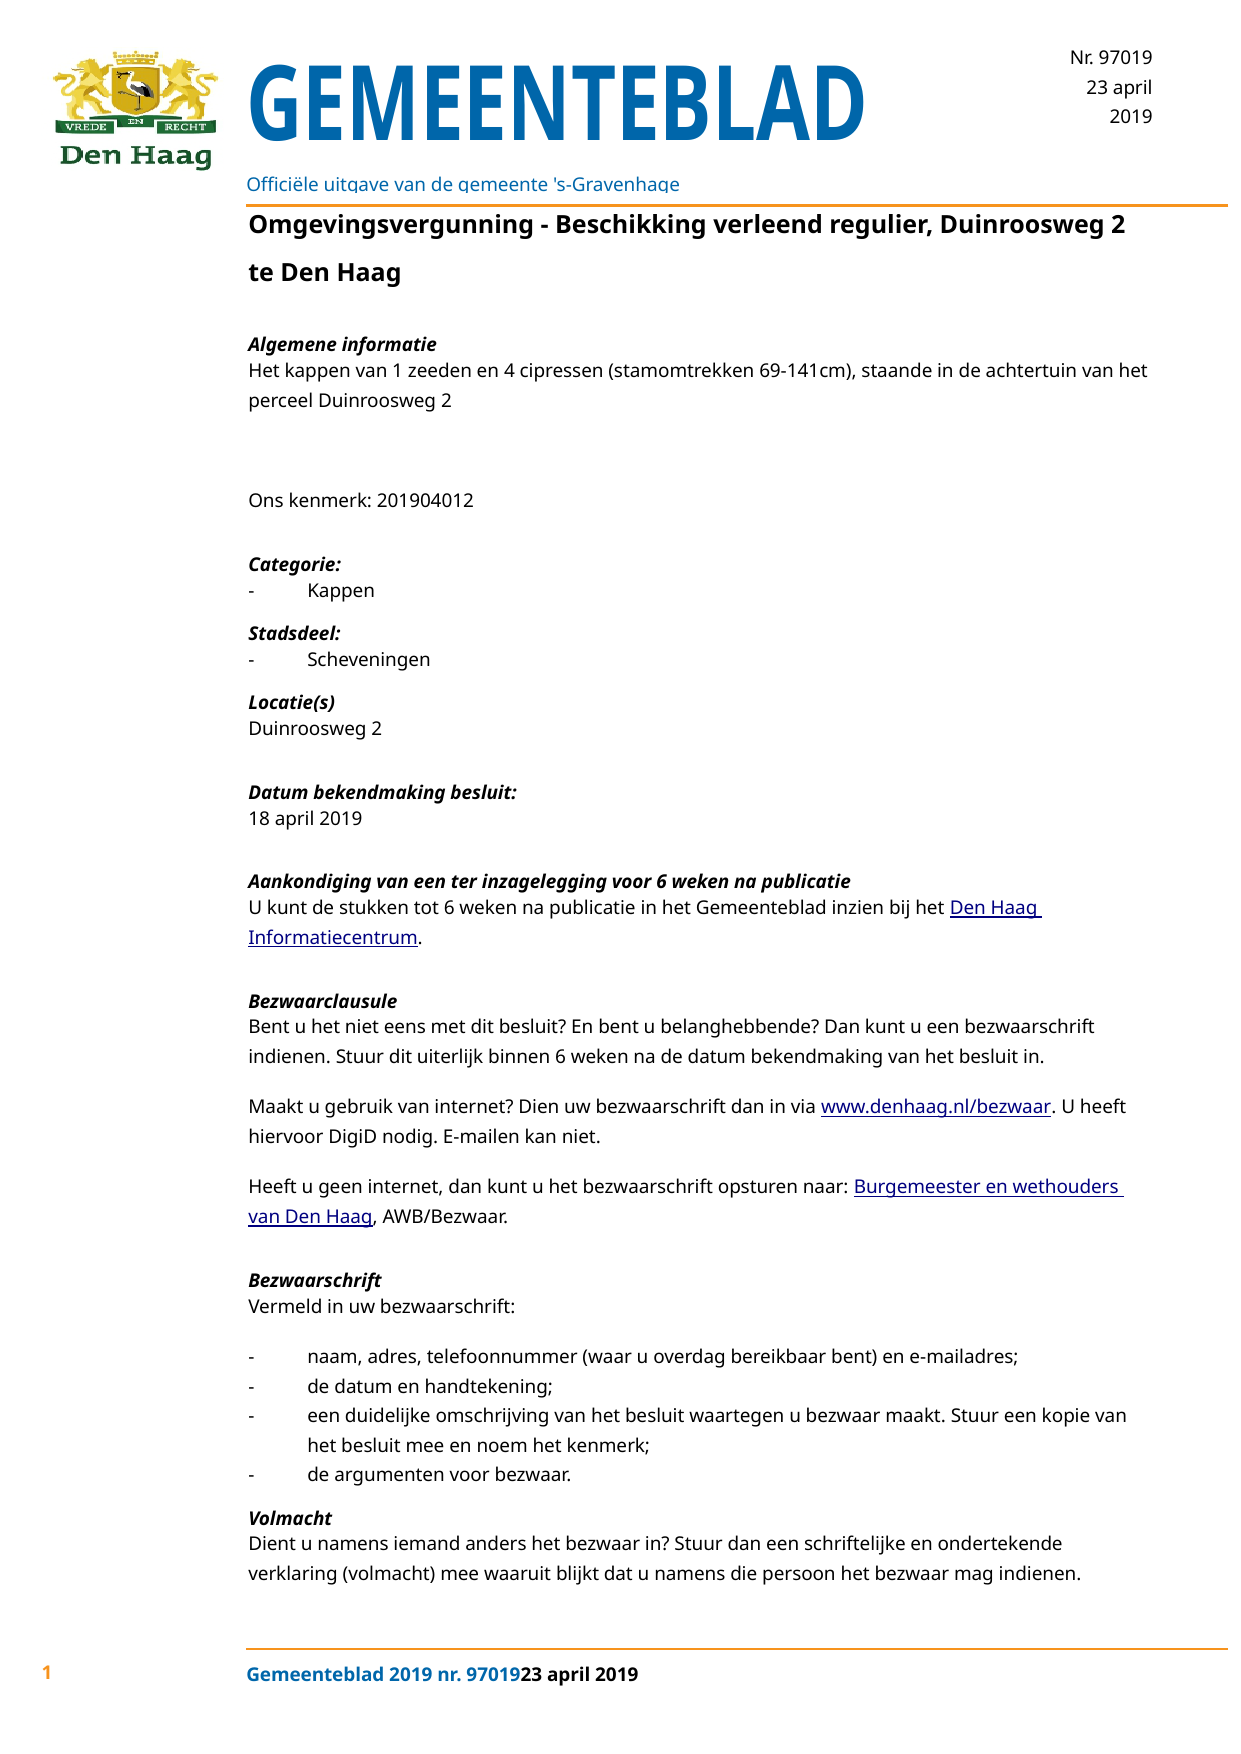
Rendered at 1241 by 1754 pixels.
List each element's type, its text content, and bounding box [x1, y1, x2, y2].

text Ons kenmerk: 201904012 [248, 488, 1152, 513]
text Bent u het niet eens met dit besluit? En bent u belanghebbende? Dan kunt u een bezwaarschrift indienen. Stuur dit uiterlijk binnen 6 weken na de datum bekendmaking van het besluit in. [248, 1014, 1152, 1069]
text Vermeld in uw bezwaarschrift: [248, 1293, 1152, 1319]
text Bezwaarschrift [248, 1267, 1152, 1293]
text 18 april 2019 [248, 805, 1152, 830]
text Aankondiging van een ter inzagelegging voor 6 weken na publicatie [248, 869, 1152, 894]
text Categorie: [248, 552, 1152, 577]
list een duidelijke omschrijving van het besluit waartegen u bezwaar maakt. Stuur een kopie van het besluit mee en noem het kenmerk; [248, 1402, 1152, 1458]
text Datum bekendmaking besluit: [248, 779, 1152, 805]
list de datum en handtekening; [248, 1373, 1152, 1399]
text U kunt de stukken tot 6 weken na publicatie in het Gemeenteblad inzien bij het Den Haag Informatiecentrum. [248, 894, 1152, 950]
text Dient u namens iemand anders het bezwaar in? Stuur dan een schriftelijke en ondertekende verklaring (volmacht) mee waaruit blijkt dat u namens die persoon het bezwaar mag indienen. [248, 1531, 1152, 1586]
picture [41, 47, 231, 172]
text Omgevingsvergunning - Beschikking verleend regulier, Duinroosweg 2 te Den Haag [248, 207, 1152, 288]
list Scheveningen [248, 646, 1152, 672]
text Algemene informatie [248, 331, 1152, 357]
list naam, adres, telefoonnummer (waar u overdag bereikbaar bent) en e-mailadres; [248, 1343, 1152, 1369]
text Stadsdeel: [248, 620, 1152, 646]
text Locatie(s) [248, 689, 1152, 715]
list de argumenten voor bezwaar. [248, 1462, 1152, 1487]
text Volmacht [248, 1505, 1152, 1531]
text Bezwaarclausule [248, 988, 1152, 1014]
text Maakt u gebruik van internet? Dien uw bezwaarschrift dan in via www.denhaag.nl/bezwaar. U heeft hiervoor DigiD nodig. E-mailen kan niet. [248, 1094, 1152, 1149]
text Heeft u geen internet, dan kunt u het bezwaarschrift opsturen naar: Burgemeester en wethouders van Den Haag, AWB/Bezwaar. [248, 1174, 1152, 1229]
text Het kappen van 1 zeeden en 4 cipressen (stamomtrekken 69-141cm), staande in de achtertuin van het perceel Duinroosweg 2 [248, 357, 1152, 412]
list Kappen [248, 577, 1152, 603]
text Duinroosweg 2 [248, 715, 1152, 741]
